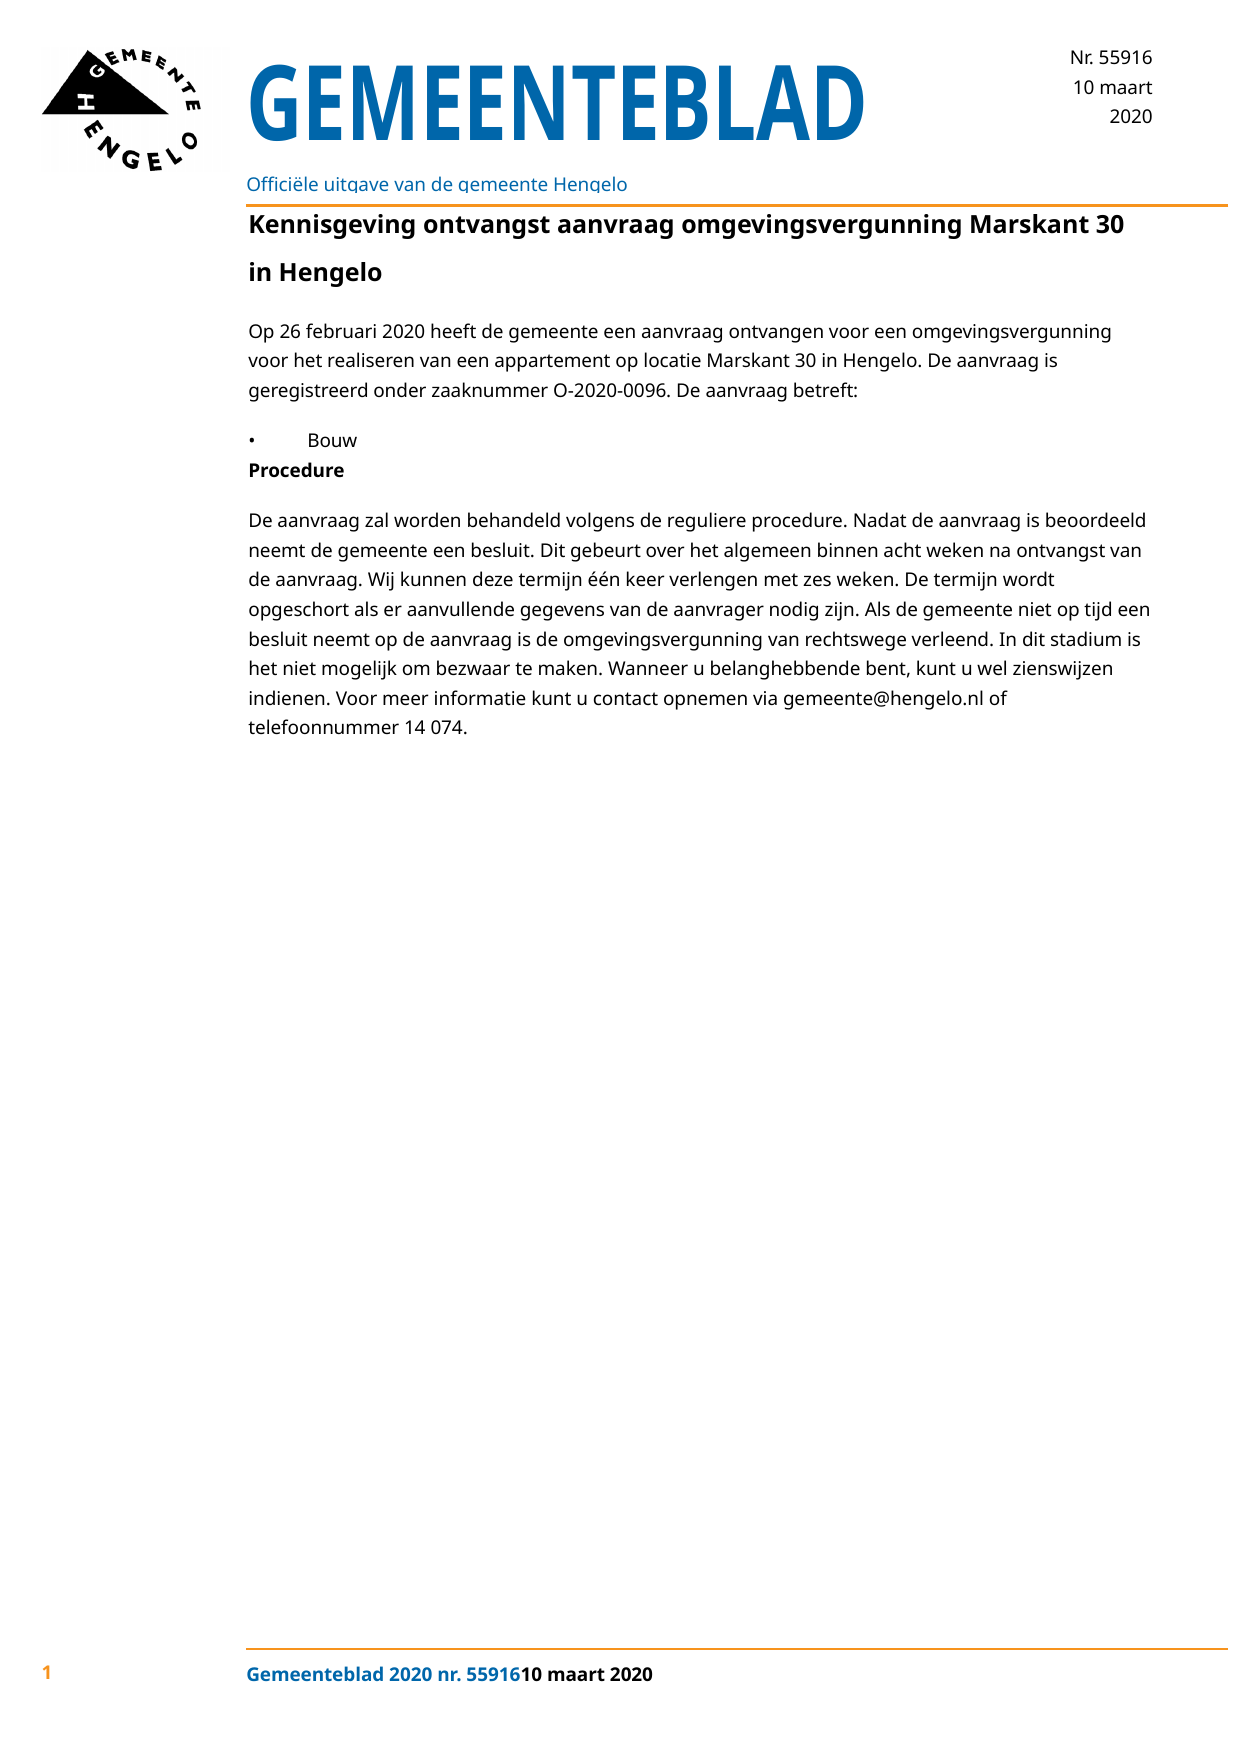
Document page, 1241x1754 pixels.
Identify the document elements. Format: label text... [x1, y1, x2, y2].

picture [41, 47, 231, 172]
text Op 26 februari 2020 heeft de gemeente een aanvraag ontvangen voor een omgevingsvergunning voor het realiseren van een appartement op locatie Marskant 30 in Hengelo. De aanvraag is geregistreerd onder zaaknummer O-2020-0096. De aanvraag betreft: [248, 318, 1152, 403]
text Kennisgeving ontvangst aanvraag omgevingsvergunning Marskant 30 in Hengelo [248, 207, 1152, 288]
text De aanvraag zal worden behandeld volgens de reguliere procedure. Nadat de aanvraag is beoordeeld neemt de gemeente een besluit. Dit gebeurt over het algemeen binnen acht weken na ontvangst van de aanvraag. Wij kunnen deze termijn één keer verlengen met zes weken. De termijn wordt opgeschort als er aanvullende gegevens van de aanvrager nodig zijn. Als de gemeente niet op tijd een besluit neemt op de aanvraag is de omgevingsvergunning van rechtswege verleend. In dit stadium is het niet mogelijk om bezwaar te maken. Wanneer u belanghebbende bent, kunt u wel zienswijzen indienen. Voor meer informatie kunt u contact opnemen via gemeente@hengelo.nl of telefoonnummer 14 074. [248, 507, 1152, 740]
list Bouw [248, 427, 1152, 453]
text Procedure [248, 457, 1152, 483]
